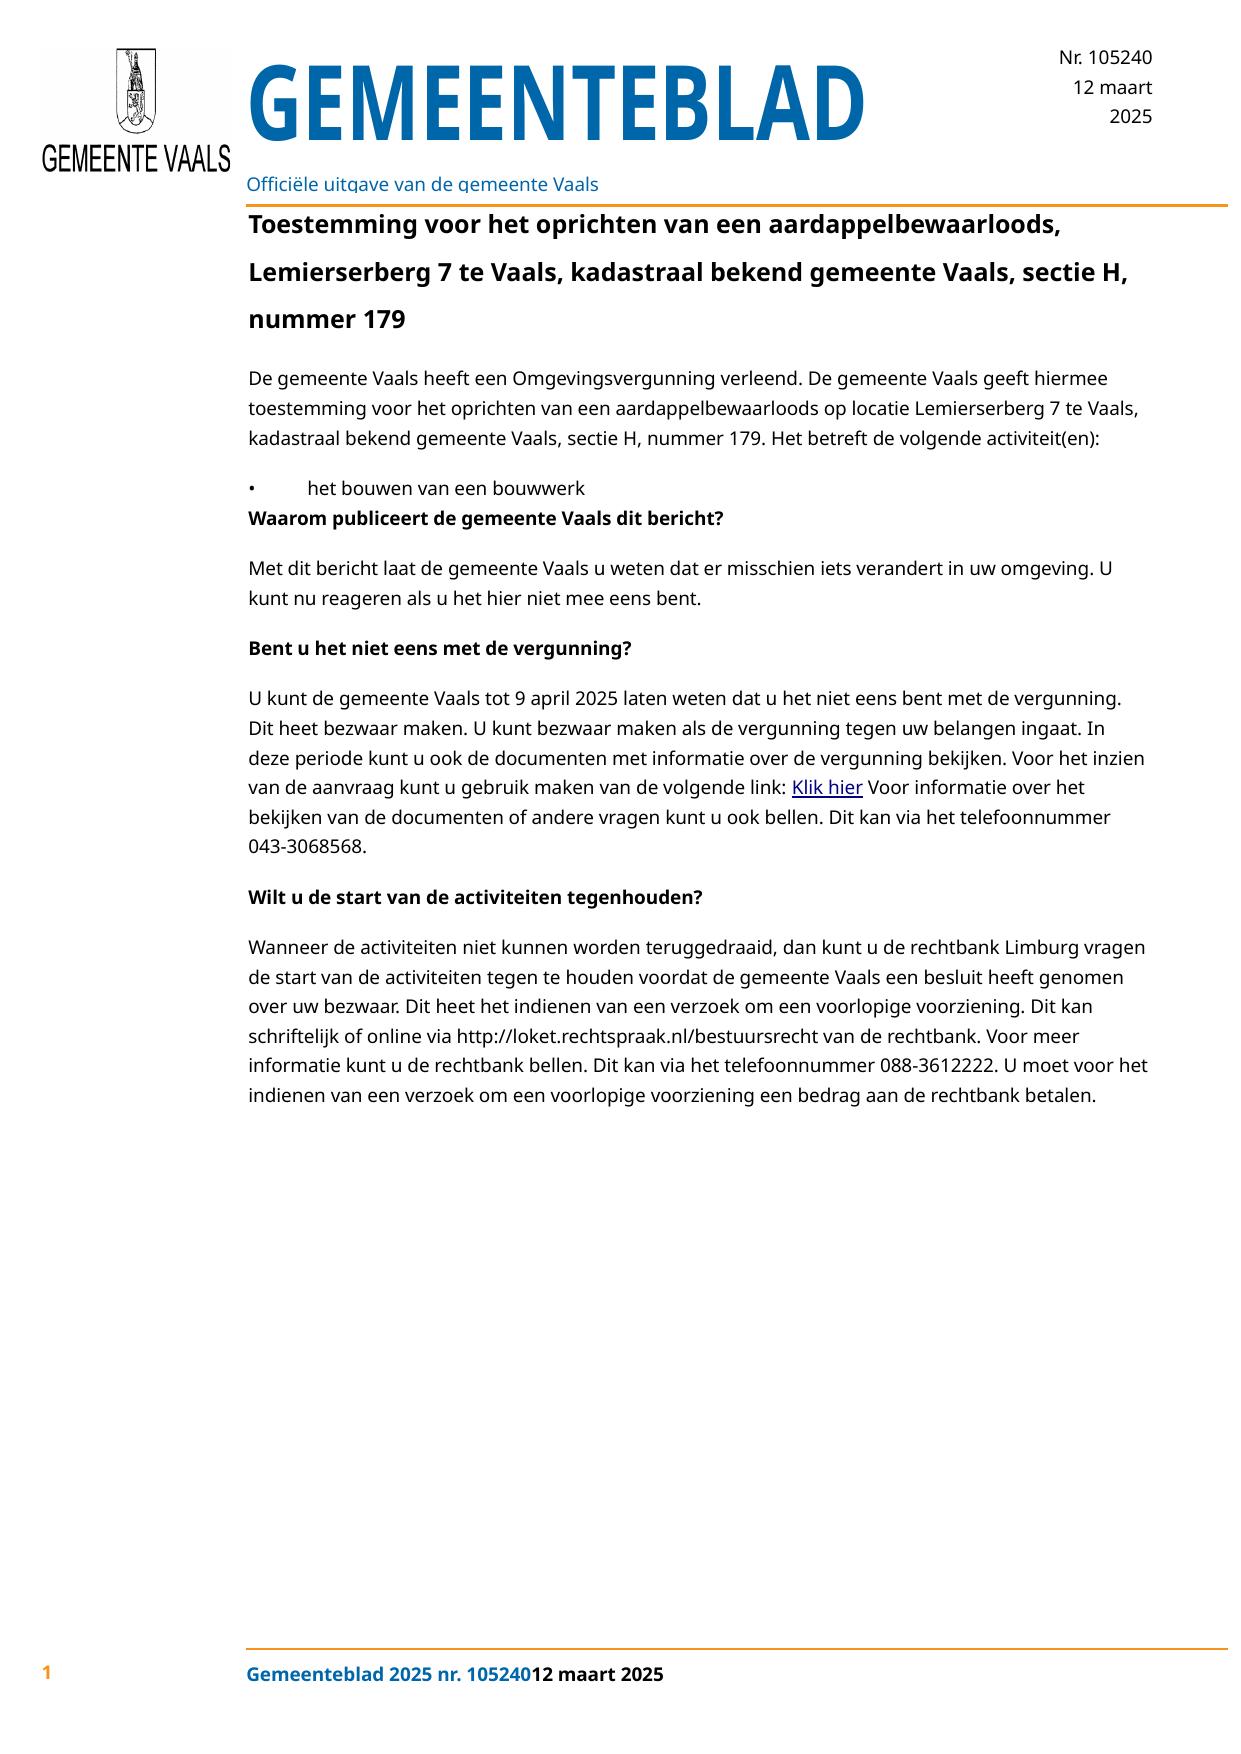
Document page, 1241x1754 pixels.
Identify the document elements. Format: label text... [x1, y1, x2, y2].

text Waarom publiceert de gemeente Vaals dit bericht? [248, 505, 1152, 530]
text De gemeente Vaals heeft een Omgevingsvergunning verleend. De gemeente Vaals geeft hiermee toestemming voor het oprichten van een aardappelbewaarloods op locatie Lemierserberg 7 te Vaals, kadastraal bekend gemeente Vaals, sectie H, nummer 179. Het betreft de volgende activiteit(en): [248, 366, 1152, 450]
text Wilt u de start van de activiteiten tegenhouden? [248, 884, 1152, 909]
picture [41, 47, 231, 172]
text Bent u het niet eens met de vergunning? [248, 635, 1152, 661]
text U kunt de gemeente Vaals tot 9 april 2025 laten weten dat u het niet eens bent met de vergunning. Dit heet bezwaar maken. U kunt bezwaar maken als de vergunning tegen uw belangen ingaat. In deze periode kunt u ook de documenten met informatie over de vergunning bekijken. Voor het inzien van de aanvraag kunt u gebruik maken van de volgende link: Klik hier Voor informatie over het bekijken van de documenten of andere vragen kunt u ook bellen. Dit kan via het telefoonnummer 043-3068568. [248, 686, 1152, 859]
list het bouwen van een bouwwerk [248, 475, 1152, 501]
text Toestemming voor het oprichten van een aardappelbewaarloods, Lemierserberg 7 te Vaals, kadastraal bekend gemeente Vaals, sectie H, nummer 179 [248, 207, 1152, 336]
text Met dit bericht laat de gemeente Vaals u weten dat er misschien iets verandert in uw omgeving. U kunt nu reageren als u het hier niet mee eens bent. [248, 555, 1152, 610]
text Wanneer de activiteiten niet kunnen worden teruggedraaid, dan kunt u de rechtbank Limburg vragen de start van de activiteiten tegen te houden voordat de gemeente Vaals een besluit heeft genomen over uw bezwaar. Dit heet het indienen van een verzoek om een voorlopige voorziening. Dit kan schriftelijk of online via http://loket.rechtspraak.nl/bestuursrecht van de rechtbank. Voor meer informatie kunt u de rechtbank bellen. Dit kan via het telefoonnummer 088-3612222. U moet voor het indienen van een verzoek om een voorlopige voorziening een bedrag aan de rechtbank betalen. [248, 934, 1152, 1108]
